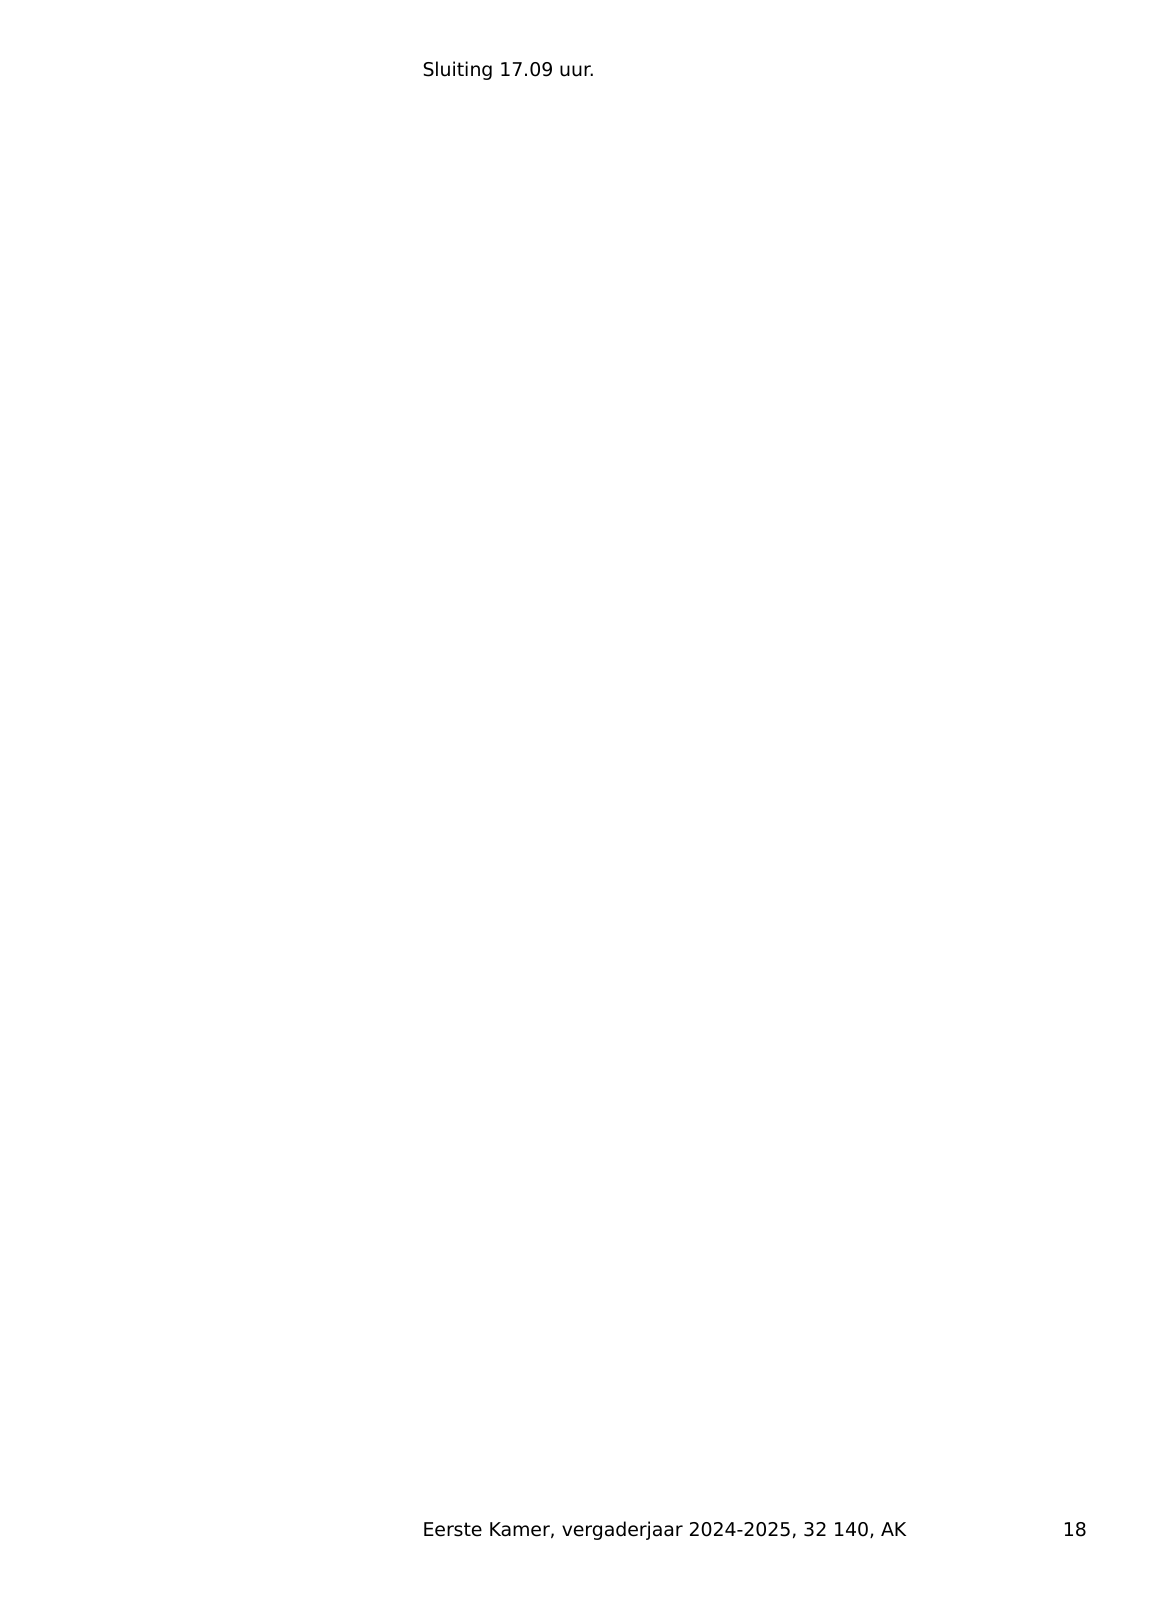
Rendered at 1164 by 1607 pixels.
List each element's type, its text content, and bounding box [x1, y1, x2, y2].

text Sluiting 17.09 uur. [422, 59, 1087, 81]
